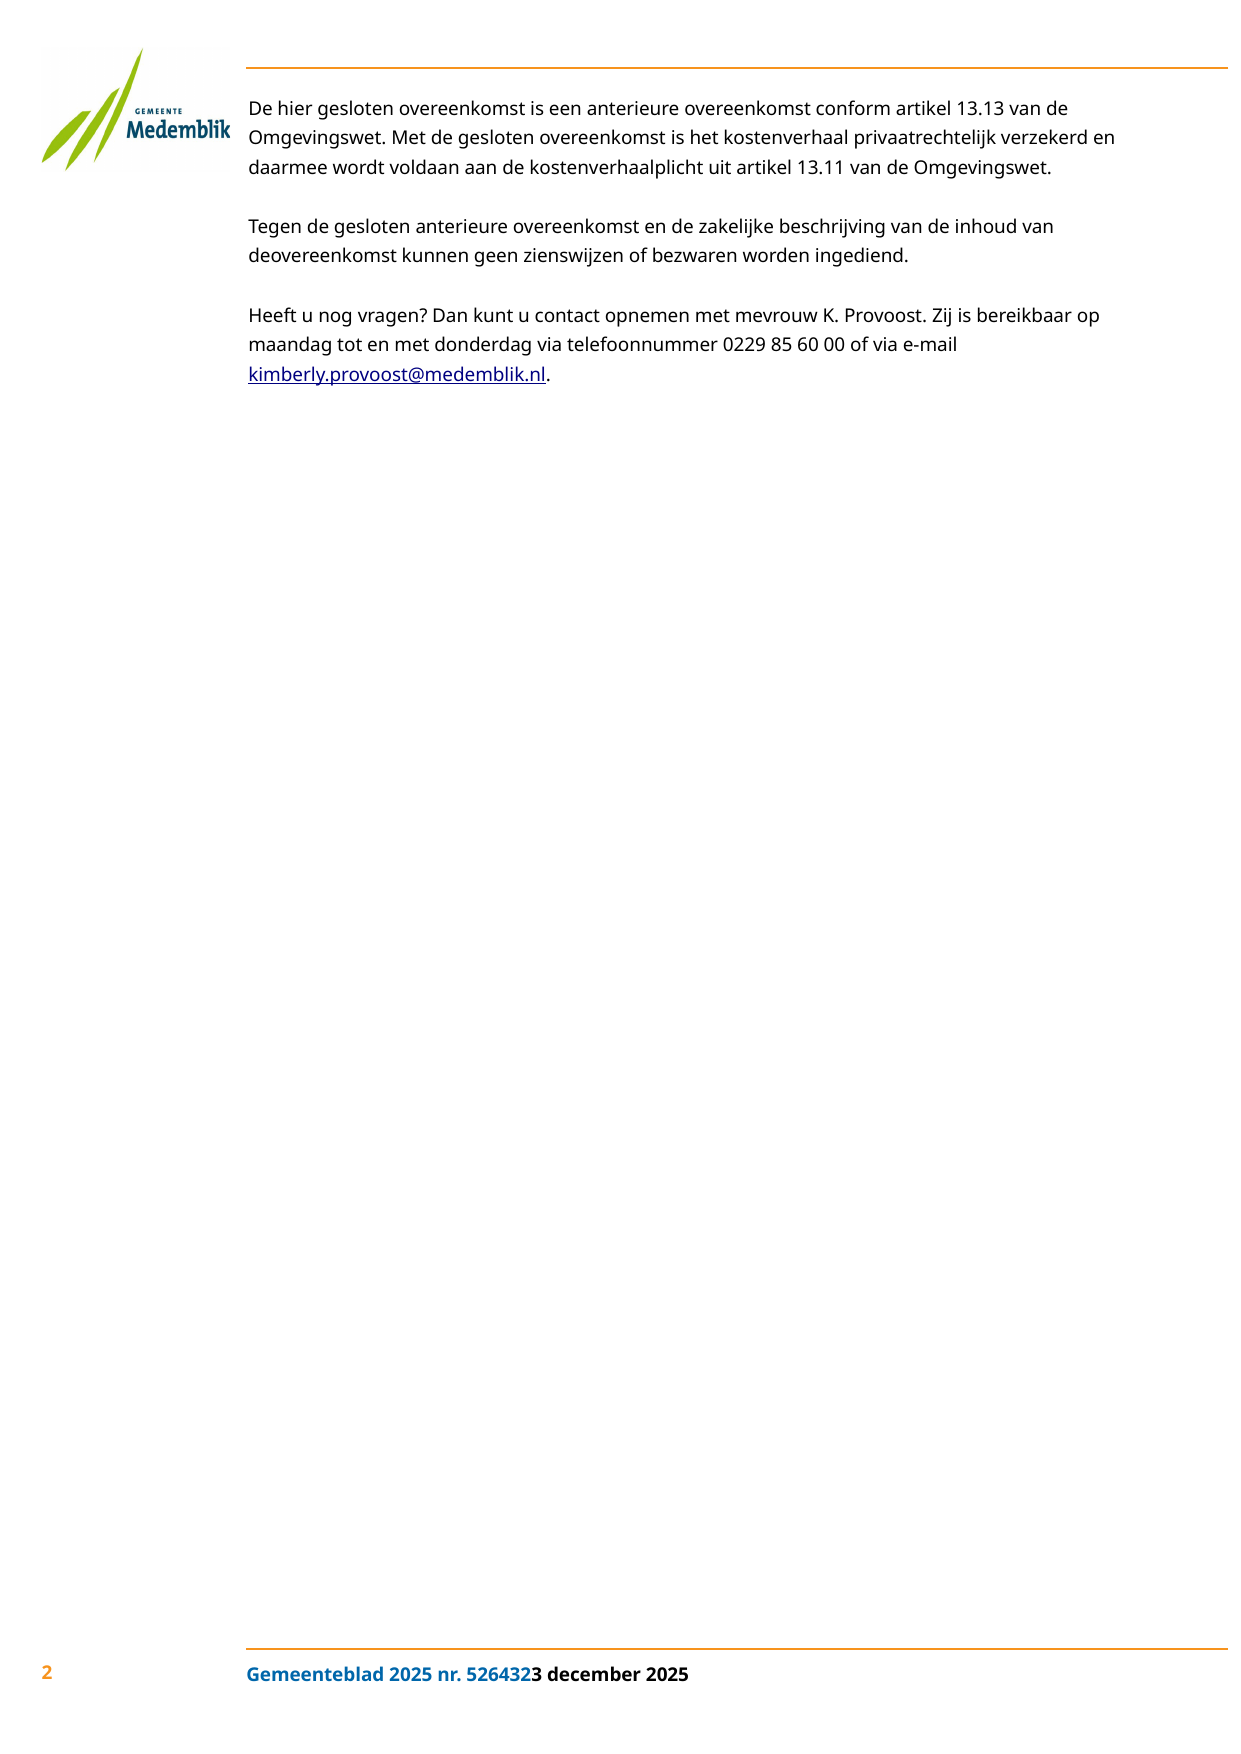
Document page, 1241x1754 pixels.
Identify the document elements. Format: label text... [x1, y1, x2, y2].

text Heeft u nog vragen? Dan kunt u contact opnemen met mevrouw K. Provoost. Zij is bereikbaar op maandag tot en met donderdag via telefoonnummer 0229 85 60 00 of via e-mail [248, 302, 1152, 357]
text De hier gesloten overeenkomst is een anterieure overeenkomst conform artikel 13.13 van de Omgevingswet. Met de gesloten overeenkomst is het kostenverhaal privaatrechtelijk verzekerd en daarmee wordt voldaan aan de kostenverhaalplicht uit artikel 13.11 van de Omgevingswet. [248, 95, 1152, 180]
text Tegen de gesloten anterieure overeenkomst en de zakelijke beschrijving van de inhoud van deovereenkomst kunnen geen zienswijzen of bezwaren worden ingediend. [248, 213, 1152, 268]
picture [41, 47, 231, 172]
text kimberly.provoost@medemblik.nl. [248, 361, 1152, 387]
